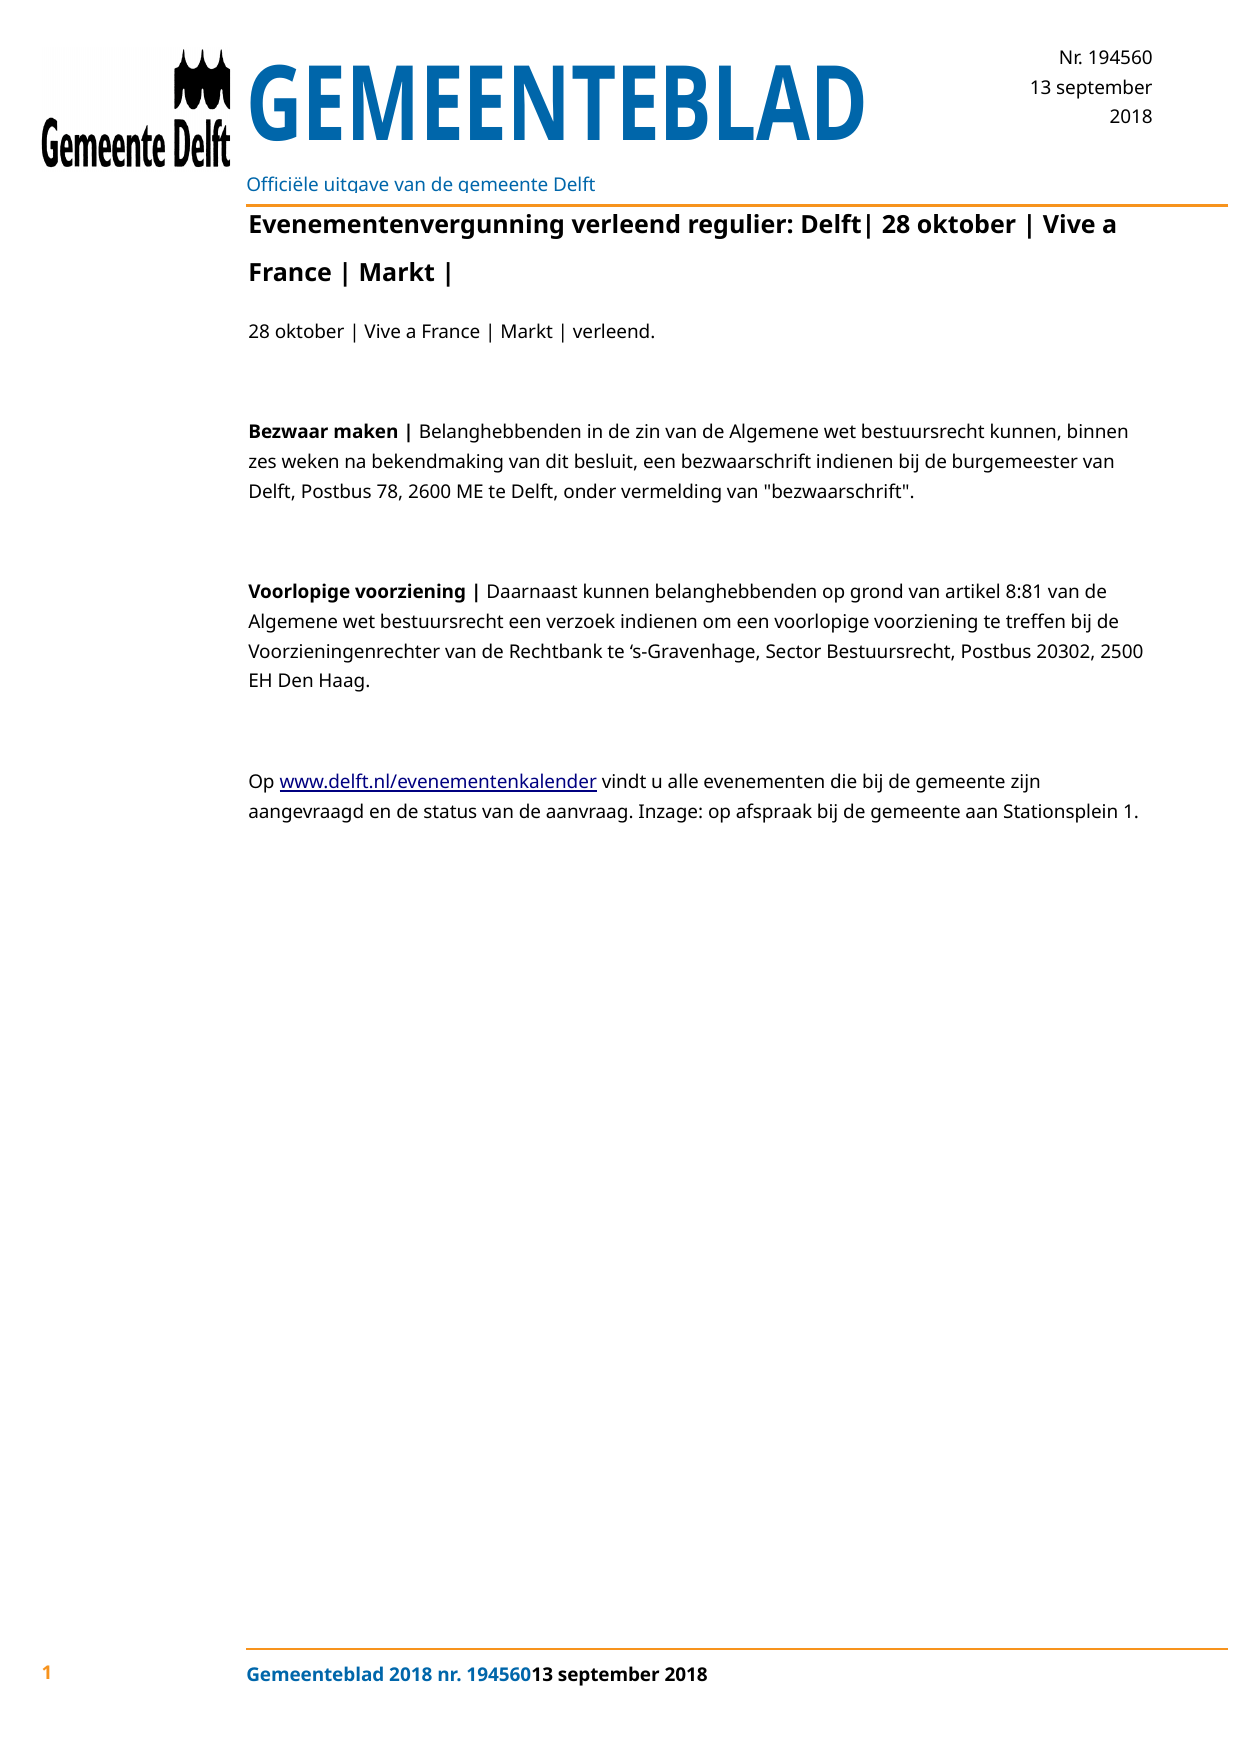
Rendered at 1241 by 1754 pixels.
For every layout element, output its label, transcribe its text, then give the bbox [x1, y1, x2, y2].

text Voorlopige voorziening | Daarnaast kunnen belanghebbenden op grond van artikel 8:81 van de Algemene wet bestuursrecht een verzoek indienen om een voorlopige voorziening te treffen bij de Voorzieningenrechter van de Rechtbank te ‘s-Gravenhage, Sector Bestuursrecht, Postbus 20302, 2500 EH Den Haag. [248, 579, 1152, 693]
text Op www.delft.nl/evenementenkalender vindt u alle evenementen die bij de gemeente zijn aangevraagd en de status van de aanvraag. Inzage: op afspraak bij de gemeente aan Stationsplein 1. [248, 768, 1152, 824]
text 28 oktober | Vive a France | Markt | verleend. [248, 318, 1152, 344]
text Bezwaar maken | Belanghebbenden in de zin van de Algemene wet bestuursrecht kunnen, binnen zes weken na bekendmaking van dit besluit, een bezwaarschrift indienen bij de burgemeester van Delft, Postbus 78, 2600 ME te Delft, onder vermelding van "bezwaarschrift". [248, 419, 1152, 504]
picture [41, 47, 231, 172]
text Evenementenvergunning verleend regulier: Delft| 28 oktober | Vive a France | Markt | [248, 207, 1152, 288]
